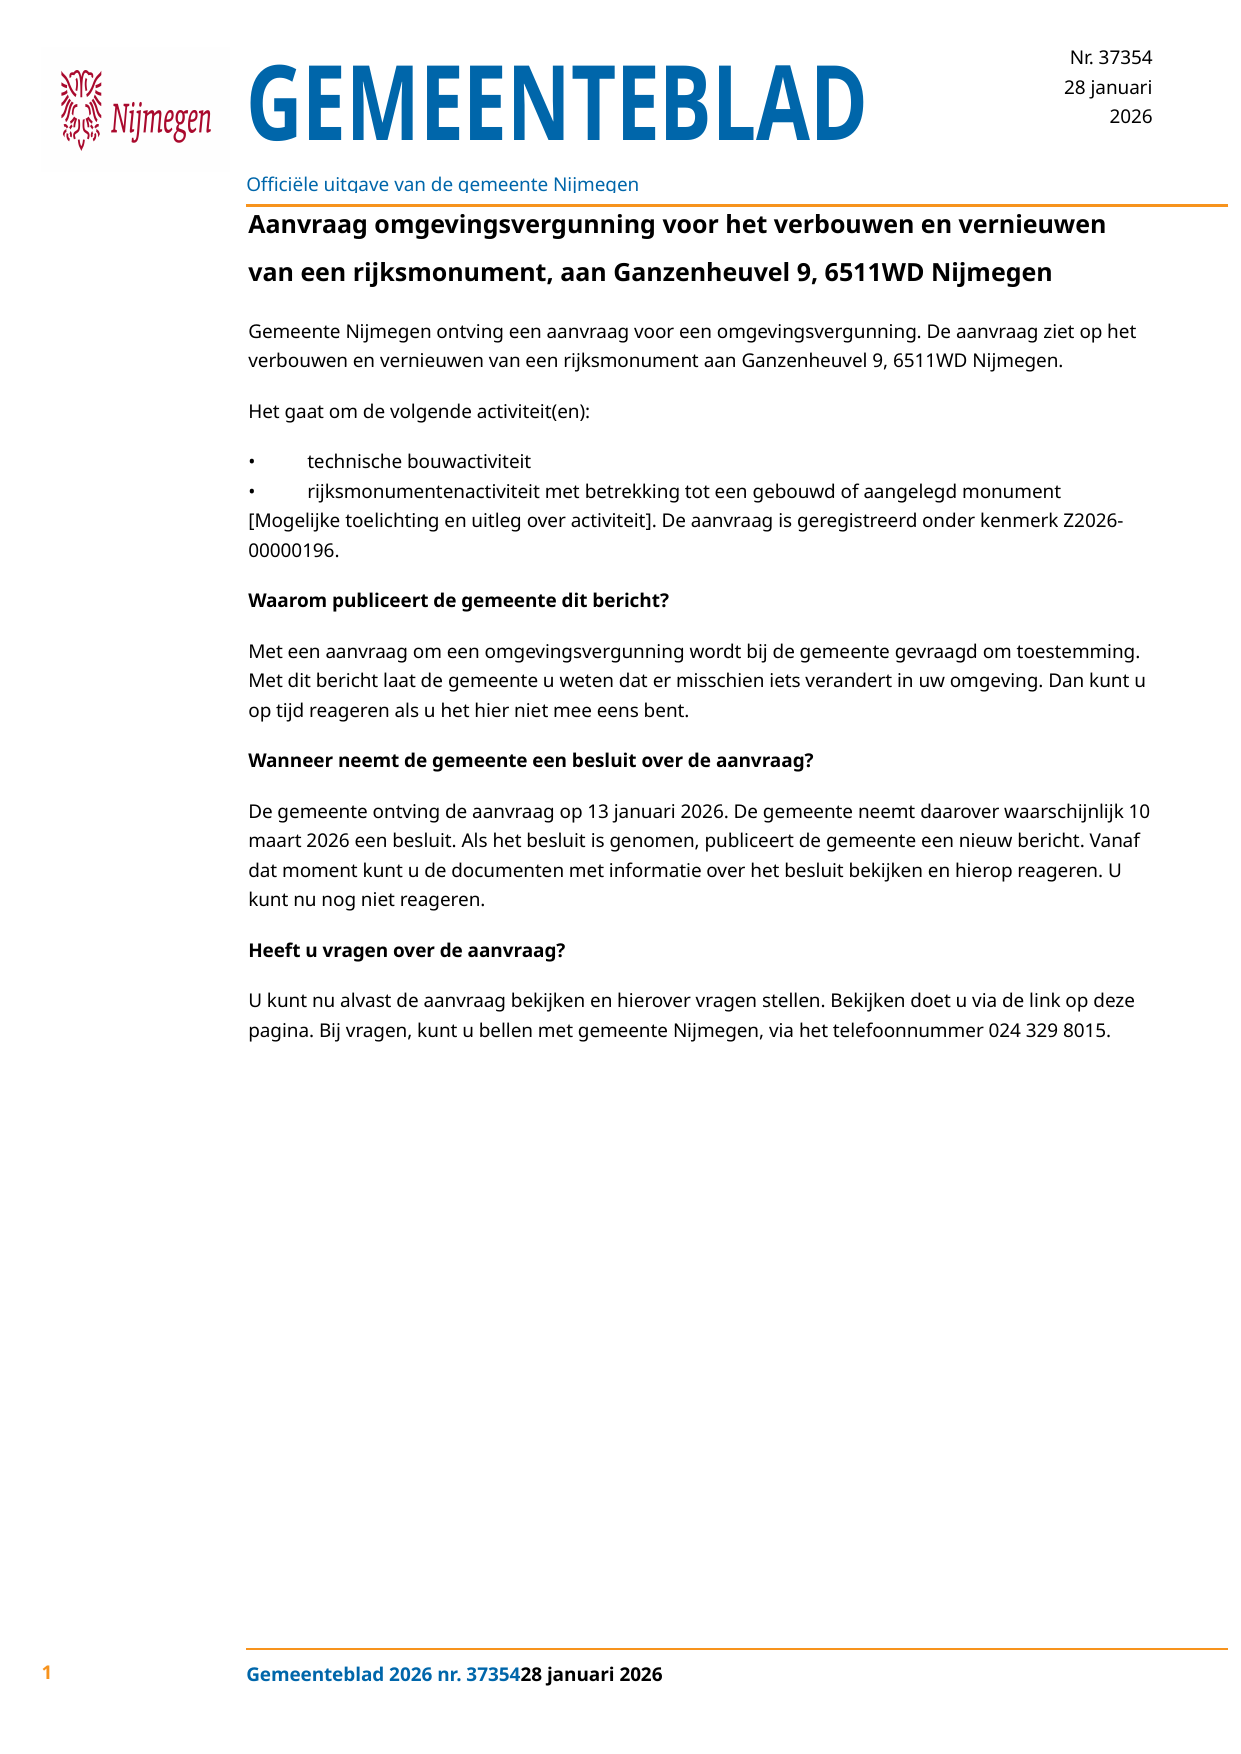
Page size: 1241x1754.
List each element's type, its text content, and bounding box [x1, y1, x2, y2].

text [Mogelijke toelichting en uitleg over activiteit]. De aanvraag is geregistreerd onder kenmerk Z2026-00000196. [248, 507, 1152, 563]
text Gemeente Nijmegen ontving een aanvraag voor een omgevingsvergunning. De aanvraag ziet op het verbouwen en vernieuwen van een rijksmonument aan Ganzenheuvel 9, 6511WD Nijmegen. [248, 318, 1152, 373]
text Waarom publiceert de gemeente dit bericht? [248, 587, 1152, 613]
text Met een aanvraag om een omgevingsvergunning wordt bij de gemeente gevraagd om toestemming. Met dit bericht laat de gemeente u weten dat er misschien iets verandert in uw omgeving. Dan kunt u op tijd reageren als u het hier niet mee eens bent. [248, 638, 1152, 723]
picture [41, 47, 231, 172]
text De gemeente ontving de aanvraag op 13 januari 2026. De gemeente neemt daarover waarschijnlijk 10 maart 2026 een besluit. Als het besluit is genomen, publiceert de gemeente een nieuw bericht. Vanaf dat moment kunt u de documenten met informatie over het besluit bekijken en hierop reageren. U kunt nu nog niet reageren. [248, 798, 1152, 912]
text Heeft u vragen over de aanvraag? [248, 937, 1152, 963]
list rijksmonumentenactiviteit met betrekking tot een gebouwd of aangelegd monument [248, 478, 1152, 504]
list technische bouwactiviteit [248, 448, 1152, 474]
text Het gaat om de volgende activiteit(en): [248, 398, 1152, 424]
text Wanneer neemt de gemeente een besluit over de aanvraag? [248, 747, 1152, 773]
text Aanvraag omgevingsvergunning voor het verbouwen en vernieuwen van een rijksmonument, aan Ganzenheuvel 9, 6511WD Nijmegen [248, 207, 1152, 288]
text U kunt nu alvast de aanvraag bekijken en hierover vragen stellen. Bekijken doet u via de link op deze pagina. Bij vragen, kunt u bellen met gemeente Nijmegen, via het telefoonnummer 024 329 8015. [248, 987, 1152, 1043]
